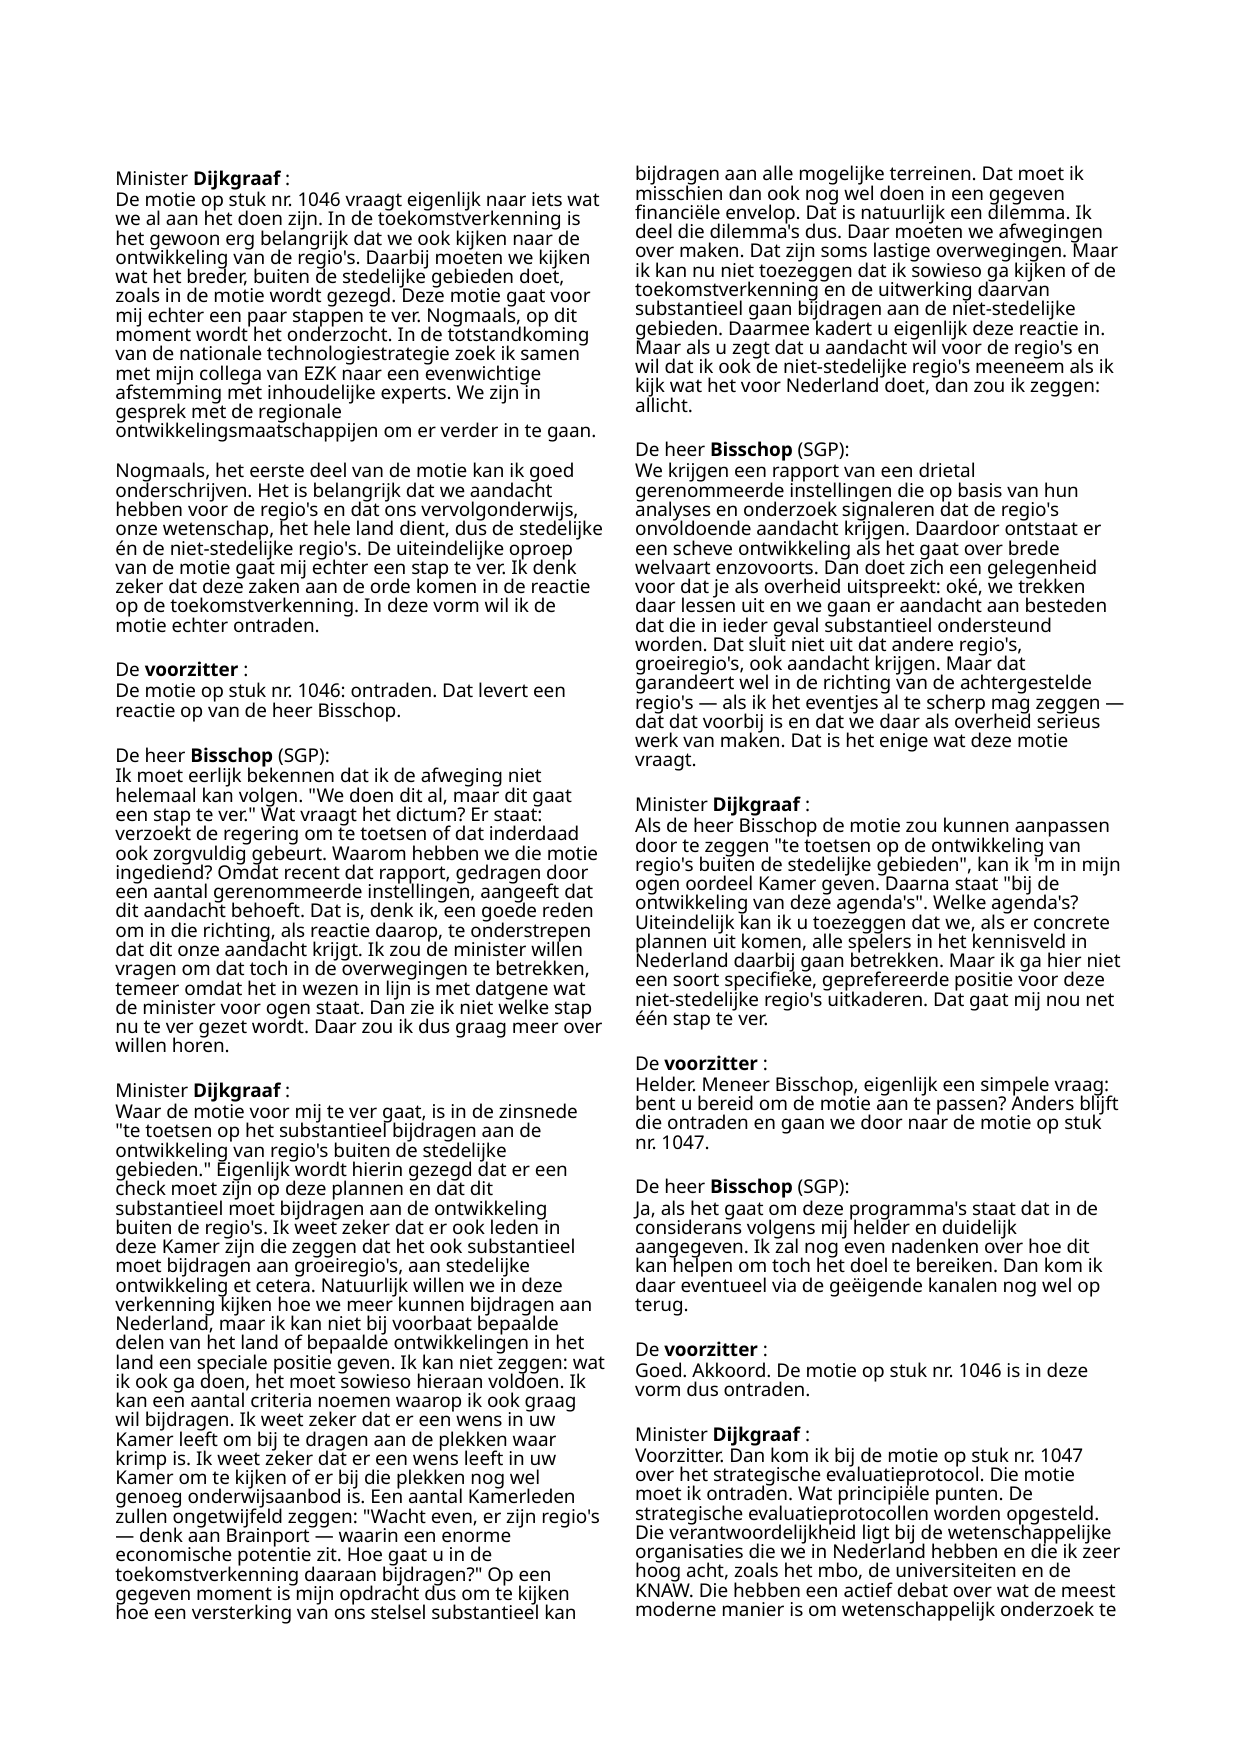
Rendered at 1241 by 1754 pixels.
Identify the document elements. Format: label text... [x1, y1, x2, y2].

text De motie op stuk nr. 1046 vraagt eigenlijk naar iets wat we al aan het doen zijn. In de toekomstverkenning is het gewoon erg belangrijk dat we ook kijken naar de ontwikkeling van de regio's. Daarbij moeten we kijken wat het breder, buiten de stedelijke gebieden doet, zoals in de motie wordt gezegd. Deze motie gaat voor mij echter een paar stappen te ver. Nogmaals, op dit moment wordt het onderzocht. In de totstandkoming van de nationale technologiestrategie zoek ik samen met mijn collega van EZK naar een evenwichtige afstemming met inhoudelijke experts. We zijn in gesprek met de regionale ontwikkelingsmaatschappijen om er verder in te gaan. [115, 191, 605, 442]
text Waar de motie voor mij te ver gaat, is in de zinsnede "te toetsen op het substantieel bijdragen aan de ontwikkeling van regio's buiten de stedelijke gebieden." Eigenlijk wordt hierin gezegd dat er een check moet zijn op deze plannen en dat dit substantieel moet bijdragen aan de ontwikkeling buiten de regio's. Ik weet zeker dat er ook leden in deze Kamer zijn die zeggen dat het ook substantieel moet bijdragen aan groeiregio's, aan stedelijke ontwikkeling et cetera. Natuurlijk willen we in deze verkenning kijken hoe we meer kunnen bijdragen aan Nederland, maar ik kan niet bij voorbaat bepaalde delen van het land of bepaalde ontwikkelingen in het land een speciale positie geven. Ik kan niet zeggen: wat ik ook ga doen, het moet sowieso hieraan voldoen. Ik kan een aantal criteria noemen waarop ik ook graag wil bijdragen. Ik weet zeker dat er een wens in uw Kamer leeft om bij te dragen aan de plekken waar krimp is. Ik weet zeker dat er een wens leeft in uw Kamer om te kijken of er bij die plekken nog wel genoeg onderwijsaanbod is. Een aantal Kamerleden zullen ongetwijfeld zeggen: "Wacht even, er zijn regio's — denk aan Brainport — waarin een enorme economische potentie zit. Hoe gaat u in de toekomstverkenning daaraan bijdragen?" Op een gegeven moment is mijn opdracht dus om te kijken hoe een versterking van ons stelsel substantieel kan [115, 1103, 605, 1623]
text Minister Dijkgraaf : [635, 792, 1125, 817]
text De voorzitter : [635, 1336, 1125, 1362]
text De heer Bisschop (SGP): [635, 437, 1125, 462]
text We krijgen een rapport van een drietal gerenommeerde instellingen die op basis van hun analyses en onderzoek signaleren dat de regio's onvoldoende aandacht krijgen. Daardoor ontstaat er een scheve ontwikkeling als het gaat over brede welvaart enzovoorts. Dan doet zich een gelegenheid voor dat je als overheid uitspreekt: oké, we trekken daar lessen uit en we gaan er aandacht aan besteden dat die in ieder geval substantieel ondersteund worden. Dat sluit niet uit dat andere regio's, groeiregio's, ook aandacht krijgen. Maar dat garandeert wel in de richting van de achtergestelde regio's — als ik het eventjes al te scherp mag zeggen — dat dat voorbij is en dat we daar als overheid serieus werk van maken. Dat is het enige wat deze motie vraagt. [635, 462, 1125, 771]
text De voorzitter : [635, 1050, 1125, 1076]
text Nogmaals, het eerste deel van de motie kan ik goed onderschrijven. Het is belangrijk dat we aandacht hebben voor de regio's en dat ons vervolgonderwijs, onze wetenschap, het hele land dient, dus de stedelijke én de niet-stedelijke regio's. De uiteindelijke oproep van de motie gaat mij echter een stap te ver. Ik denk zeker dat deze zaken aan de orde komen in de reactie op de toekomstverkenning. In deze vorm wil ik de motie echter ontraden. [115, 462, 605, 636]
text De heer Bisschop (SGP): [635, 1174, 1125, 1199]
text De motie op stuk nr. 1046: ontraden. Dat levert een reactie op van de heer Bisschop. [115, 682, 605, 721]
text Helder. Meneer Bisschop, eigenlijk een simpele vraag: bent u bereid om de motie aan te passen? Anders blijft die ontraden en gaan we door naar de motie op stuk nr. 1047. [635, 1076, 1125, 1153]
text Voorzitter. Dan kom ik bij de motie op stuk nr. 1047 over het strategische evaluatieprotocol. Die motie moet ik ontraden. Wat principiële punten. De strategische evaluatieprotocollen worden opgesteld. Die verantwoordelijkheid ligt bij de wetenschappelijke organisaties die we in Nederland hebben en die ik zeer hoog acht, zoals het mbo, de universiteiten en de KNAW. Die hebben een actief debat over wat de meest moderne manier is om wetenschappelijk onderzoek te [635, 1447, 1125, 1620]
text bijdragen aan alle mogelijke terreinen. Dat moet ik misschien dan ook nog wel doen in een gegeven financiële envelop. Dat is natuurlijk een dilemma. Ik deel die dilemma's dus. Daar moeten we afwegingen over maken. Dat zijn soms lastige overwegingen. Maar ik kan nu niet toezeggen dat ik sowieso ga kijken of de toekomstverkenning en de uitwerking daarvan substantieel gaan bijdragen aan de niet-stedelijke gebieden. Daarmee kadert u eigenlijk deze reactie in. Maar als u zegt dat u aandacht wil voor de regio's en wil dat ik ook de niet-stedelijke regio's meeneem als ik kijk wat het voor Nederland doet, dan zou ik zeggen: allicht. [635, 165, 1125, 416]
text De heer Bisschop (SGP): [115, 742, 605, 767]
text Ja, als het gaat om deze programma's staat dat in de considerans volgens mij helder en duidelijk aangegeven. Ik zal nog even nadenken over hoe dit kan helpen om toch het doel te bereiken. Dan kom ik daar eventueel via de geëigende kanalen nog wel op terug. [635, 1199, 1125, 1315]
text Goed. Akkoord. De motie op stuk nr. 1046 is in deze vorm dus ontraden. [635, 1362, 1125, 1400]
text Minister Dijkgraaf : [115, 165, 605, 191]
text Minister Dijkgraaf : [635, 1421, 1125, 1447]
text De voorzitter : [115, 657, 605, 682]
text Als de heer Bisschop de motie zou kunnen aanpassen door te zeggen "te toetsen op de ontwikkeling van regio's buiten de stedelijke gebieden", kan ik 'm in mijn ogen oordeel Kamer geven. Daarna staat "bij de ontwikkeling van deze agenda's". Welke agenda's? Uiteindelijk kan ik u toezeggen dat we, als er concrete plannen uit komen, alle spelers in het kennisveld in Nederland daarbij gaan betrekken. Maar ik ga hier niet een soort specifieke, geprefereerde positie voor deze niet-stedelijke regio's uitkaderen. Dat gaat mij nou net één stap te ver. [635, 817, 1125, 1029]
text Minister Dijkgraaf : [115, 1077, 605, 1103]
text Ik moet eerlijk bekennen dat ik de afweging niet helemaal kan volgen. "We doen dit al, maar dit gaat een stap te ver." Wat vraagt het dictum? Er staat: verzoekt de regering om te toetsen of dat inderdaad ook zorgvuldig gebeurt. Waarom hebben we die motie ingediend? Omdat recent dat rapport, gedragen door een aantal gerenommeerde instellingen, aangeeft dat dit aandacht behoeft. Dat is, denk ik, een goede reden om in die richting, als reactie daarop, te onderstrepen dat dit onze aandacht krijgt. Ik zou de minister willen vragen om dat toch in de overwegingen te betrekken, temeer omdat het in wezen in lijn is met datgene wat de minister voor ogen staat. Dan zie ik niet welke stap nu te ver gezet wordt. Daar zou ik dus graag meer over willen horen. [115, 767, 605, 1057]
